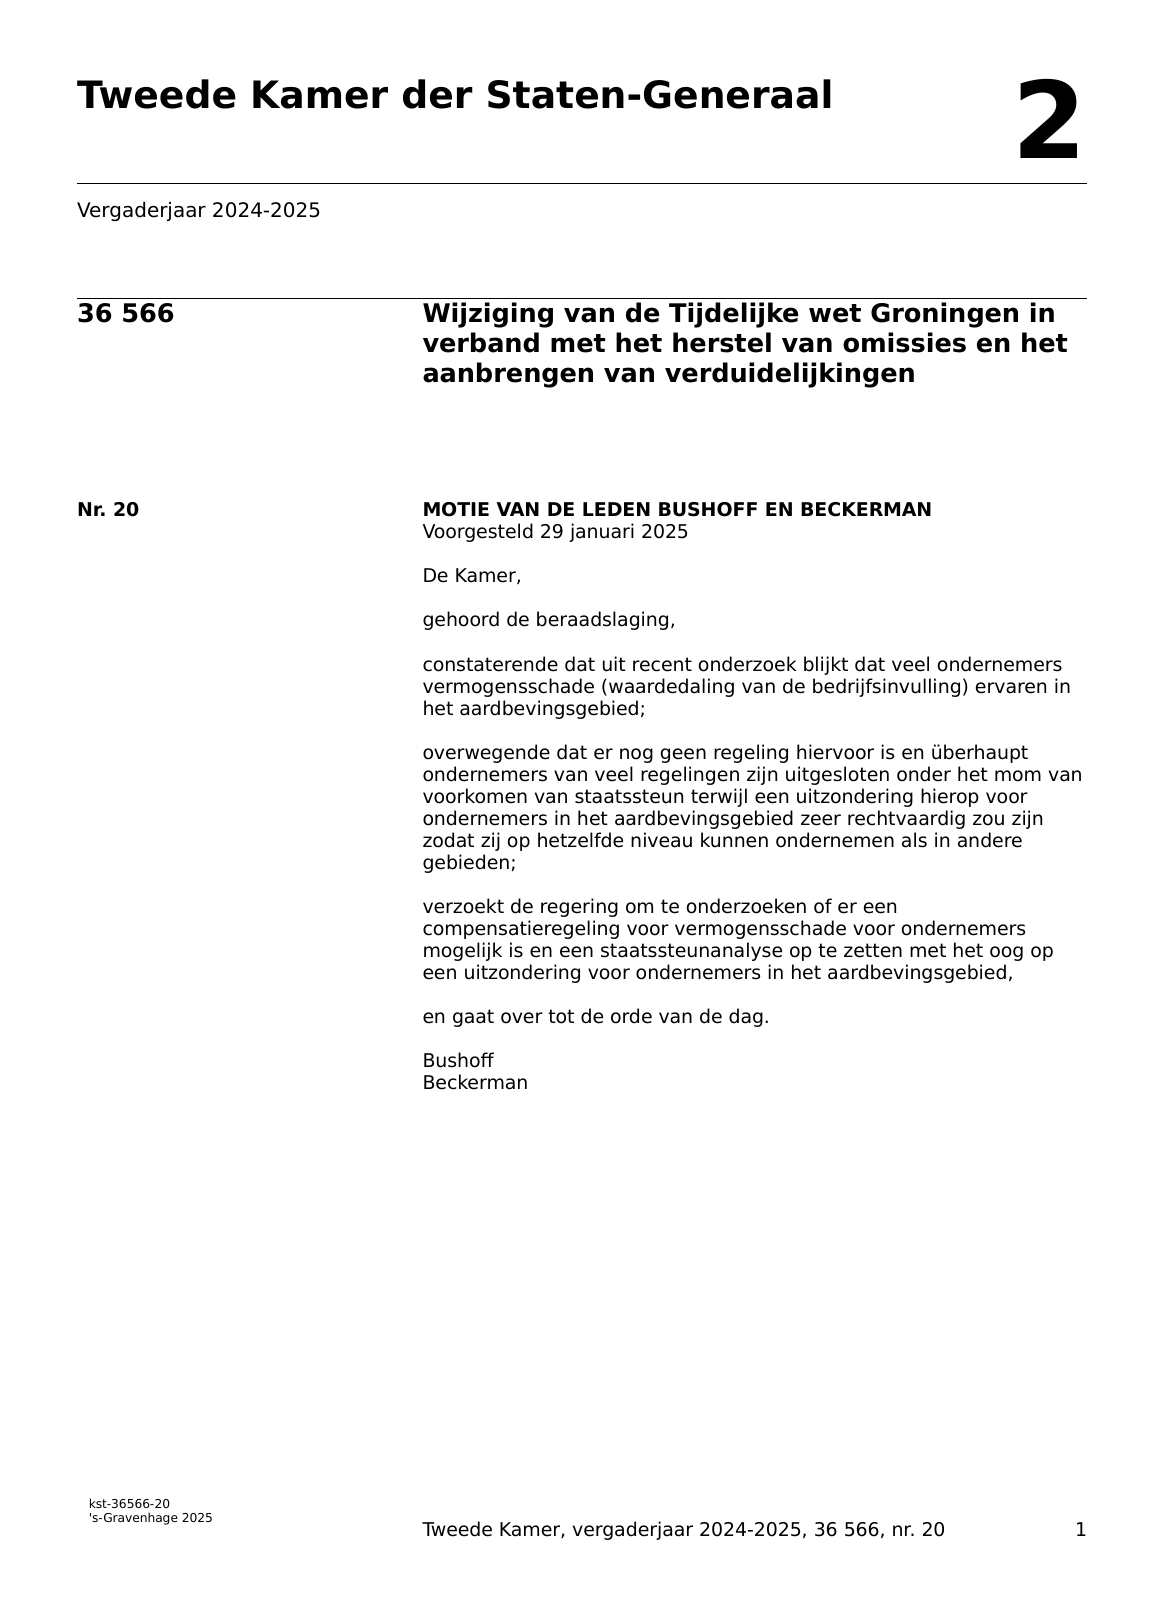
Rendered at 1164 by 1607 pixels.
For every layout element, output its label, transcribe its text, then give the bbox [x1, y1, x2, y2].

text 's-Gravenhage 2025 [88, 1511, 323, 1525]
table_header Tweede Kamer der Staten-Generaal [77, 59, 886, 183]
text gehoord de beraadslaging, [422, 609, 1087, 631]
table_cell Vergaderjaar 2024-2025 [77, 184, 1087, 298]
text overwegende dat er nog geen regeling hiervoor is en überhaupt ondernemers van veel regelingen zijn uitgesloten onder het mom van voorkomen van staatssteun terwijl een uitzondering hierop voor ondernemers in het aardbevingsgebied zeer rechtvaardig zou zijn zodat zij op hetzelfde niveau kunnen ondernemen als in andere gebieden; [422, 742, 1087, 873]
text De Kamer, [422, 565, 1087, 587]
subtitle 36 566 Wijziging van de Tijdelijke wet Groningen in verband met het herstel van omissies en het aanbrengen van verduidelijkingen [77, 299, 1087, 388]
table_header 2 [886, 59, 1087, 183]
text Beckerman [422, 1072, 1087, 1094]
text en gaat over tot de orde van de dag. [422, 1006, 1087, 1028]
text kst-36566-20 [88, 1497, 323, 1511]
subtitle Nr. 20 MOTIE VAN DE LEDEN BUSHOFF EN BECKERMAN [77, 499, 1087, 521]
text Bushoff [422, 1050, 1087, 1072]
text Voorgesteld 29 januari 2025 [422, 521, 1087, 543]
text verzoekt de regering om te onderzoeken of er een compensatieregeling voor vermogensschade voor ondernemers mogelijk is en een staatssteunanalyse op te zetten met het oog op een uitzondering voor ondernemers in het aardbevingsgebied, [422, 896, 1087, 984]
text constaterende dat uit recent onderzoek blijkt dat veel ondernemers vermogensschade (waardedaling van de bedrijfsinvulling) ervaren in het aardbevingsgebied; [422, 653, 1087, 719]
